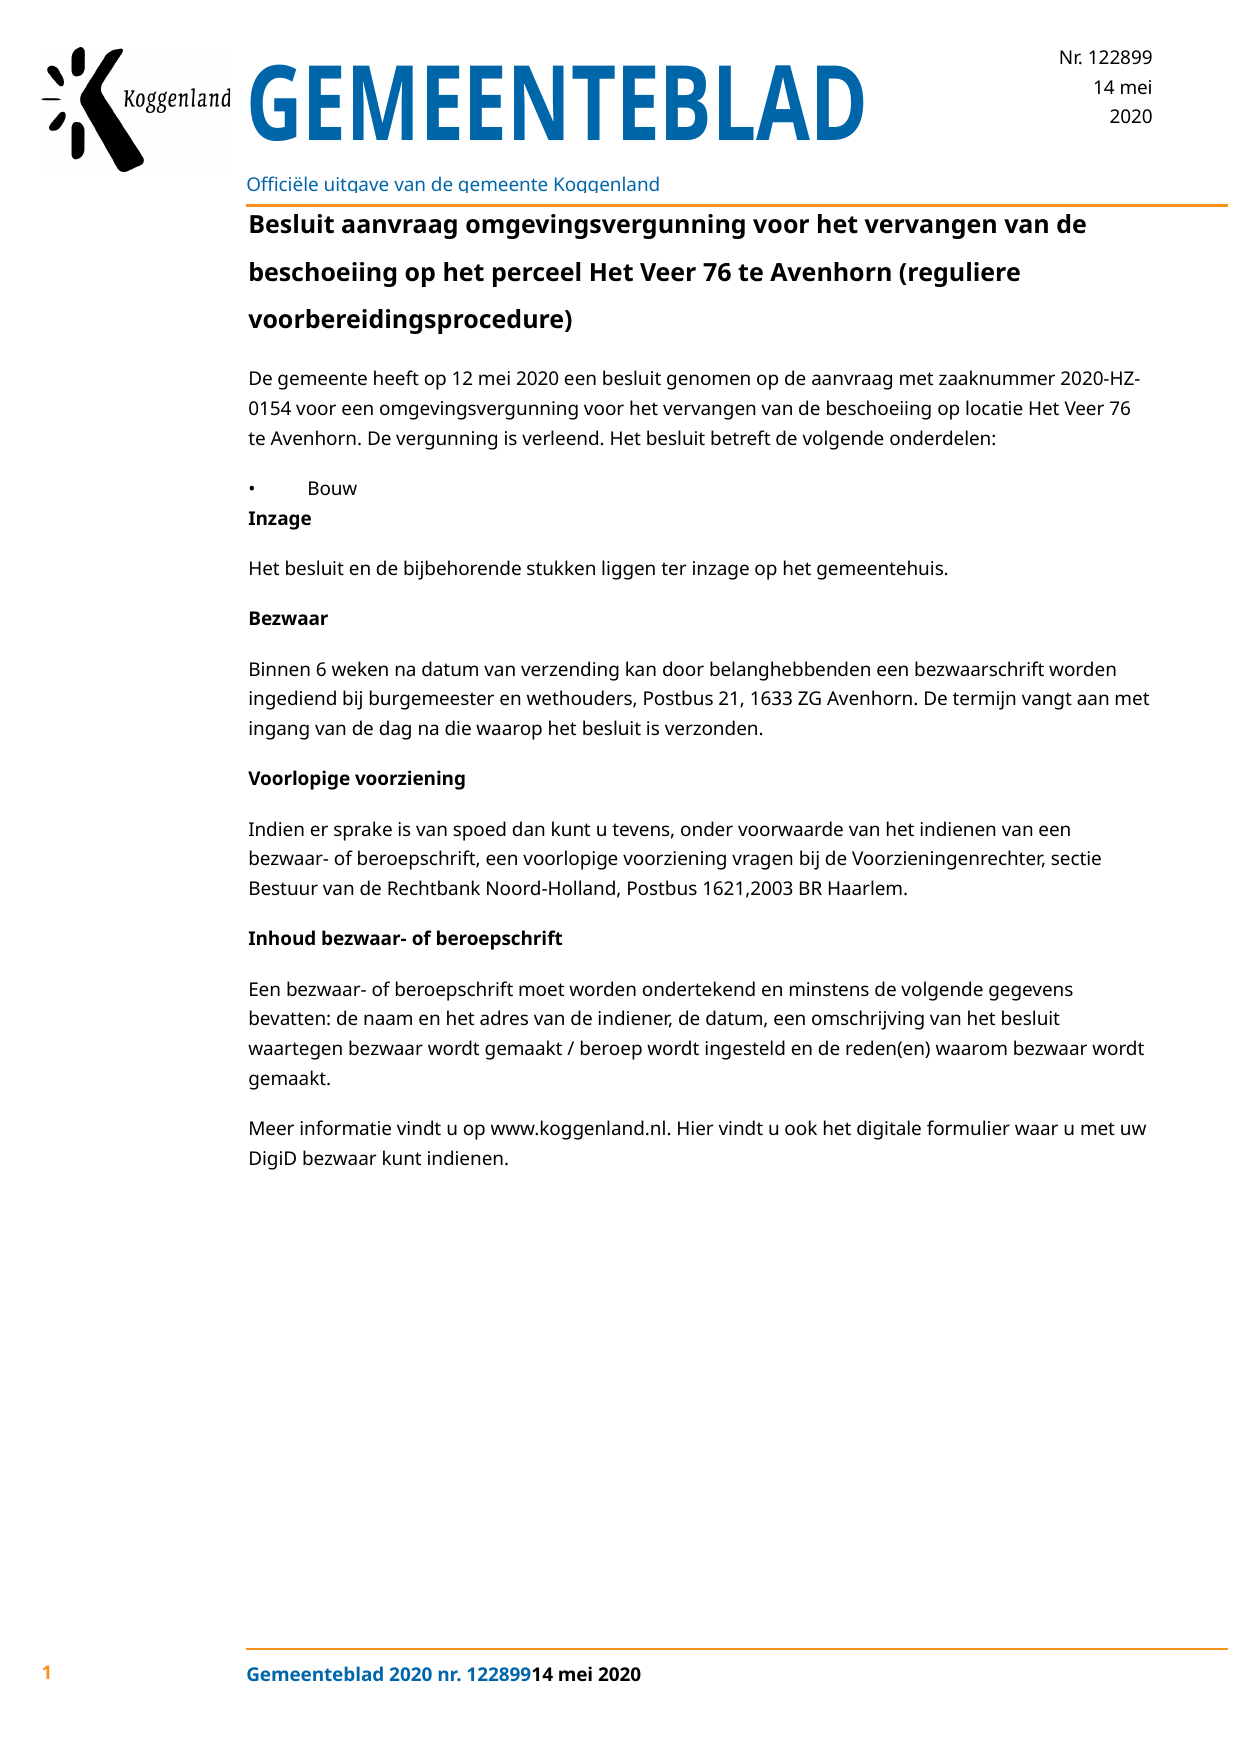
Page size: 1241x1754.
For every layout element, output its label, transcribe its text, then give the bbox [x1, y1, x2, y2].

text Meer informatie vindt u op www.koggenland.nl. Hier vindt u ook het digitale formulier waar u met uw DigiD bezwaar kunt indienen. [248, 1115, 1152, 1170]
text De gemeente heeft op 12 mei 2020 een besluit genomen op de aanvraag met zaaknummer 2020-HZ-0154 voor een omgevingsvergunning voor het vervangen van de beschoeiing op locatie Het Veer 76 te Avenhorn. De vergunning is verleend. Het besluit betreft de volgende onderdelen: [248, 366, 1152, 450]
text Voorlopige voorziening [248, 766, 1152, 791]
text Besluit aanvraag omgevingsvergunning voor het vervangen van de beschoeiing op het perceel Het Veer 76 te Avenhorn (reguliere voorbereidingsprocedure) [248, 207, 1152, 336]
picture [41, 47, 231, 172]
text Het besluit en de bijbehorende stukken liggen ter inzage op het gemeentehuis. [248, 555, 1152, 581]
text Inhoud bezwaar- of beroepschrift [248, 926, 1152, 951]
list Bouw [248, 475, 1152, 501]
text Binnen 6 weken na datum van verzending kan door belanghebbenden een bezwaarschrift worden ingediend bij burgemeester en wethouders, Postbus 21, 1633 ZG Avenhorn. De termijn vangt aan met ingang van de dag na die waarop het besluit is verzonden. [248, 656, 1152, 741]
text Indien er sprake is van spoed dan kunt u tevens, onder voorwaarde van het indienen van een bezwaar- of beroepschrift, een voorlopige voorziening vragen bij de Voorzieningenrechter, sectie Bestuur van de Rechtbank Noord-Holland, Postbus 1621,2003 BR Haarlem. [248, 816, 1152, 901]
text Bezwaar [248, 606, 1152, 631]
text Een bezwaar- of beroepschrift moet worden ondertekend en minstens de volgende gegevens bevatten: de naam en het adres van de indiener, de datum, een omschrijving van het besluit waartegen bezwaar wordt gemaakt / beroep wordt ingesteld en de reden(en) waarom bezwaar wordt gemaakt. [248, 976, 1152, 1090]
text Inzage [248, 505, 1152, 530]
